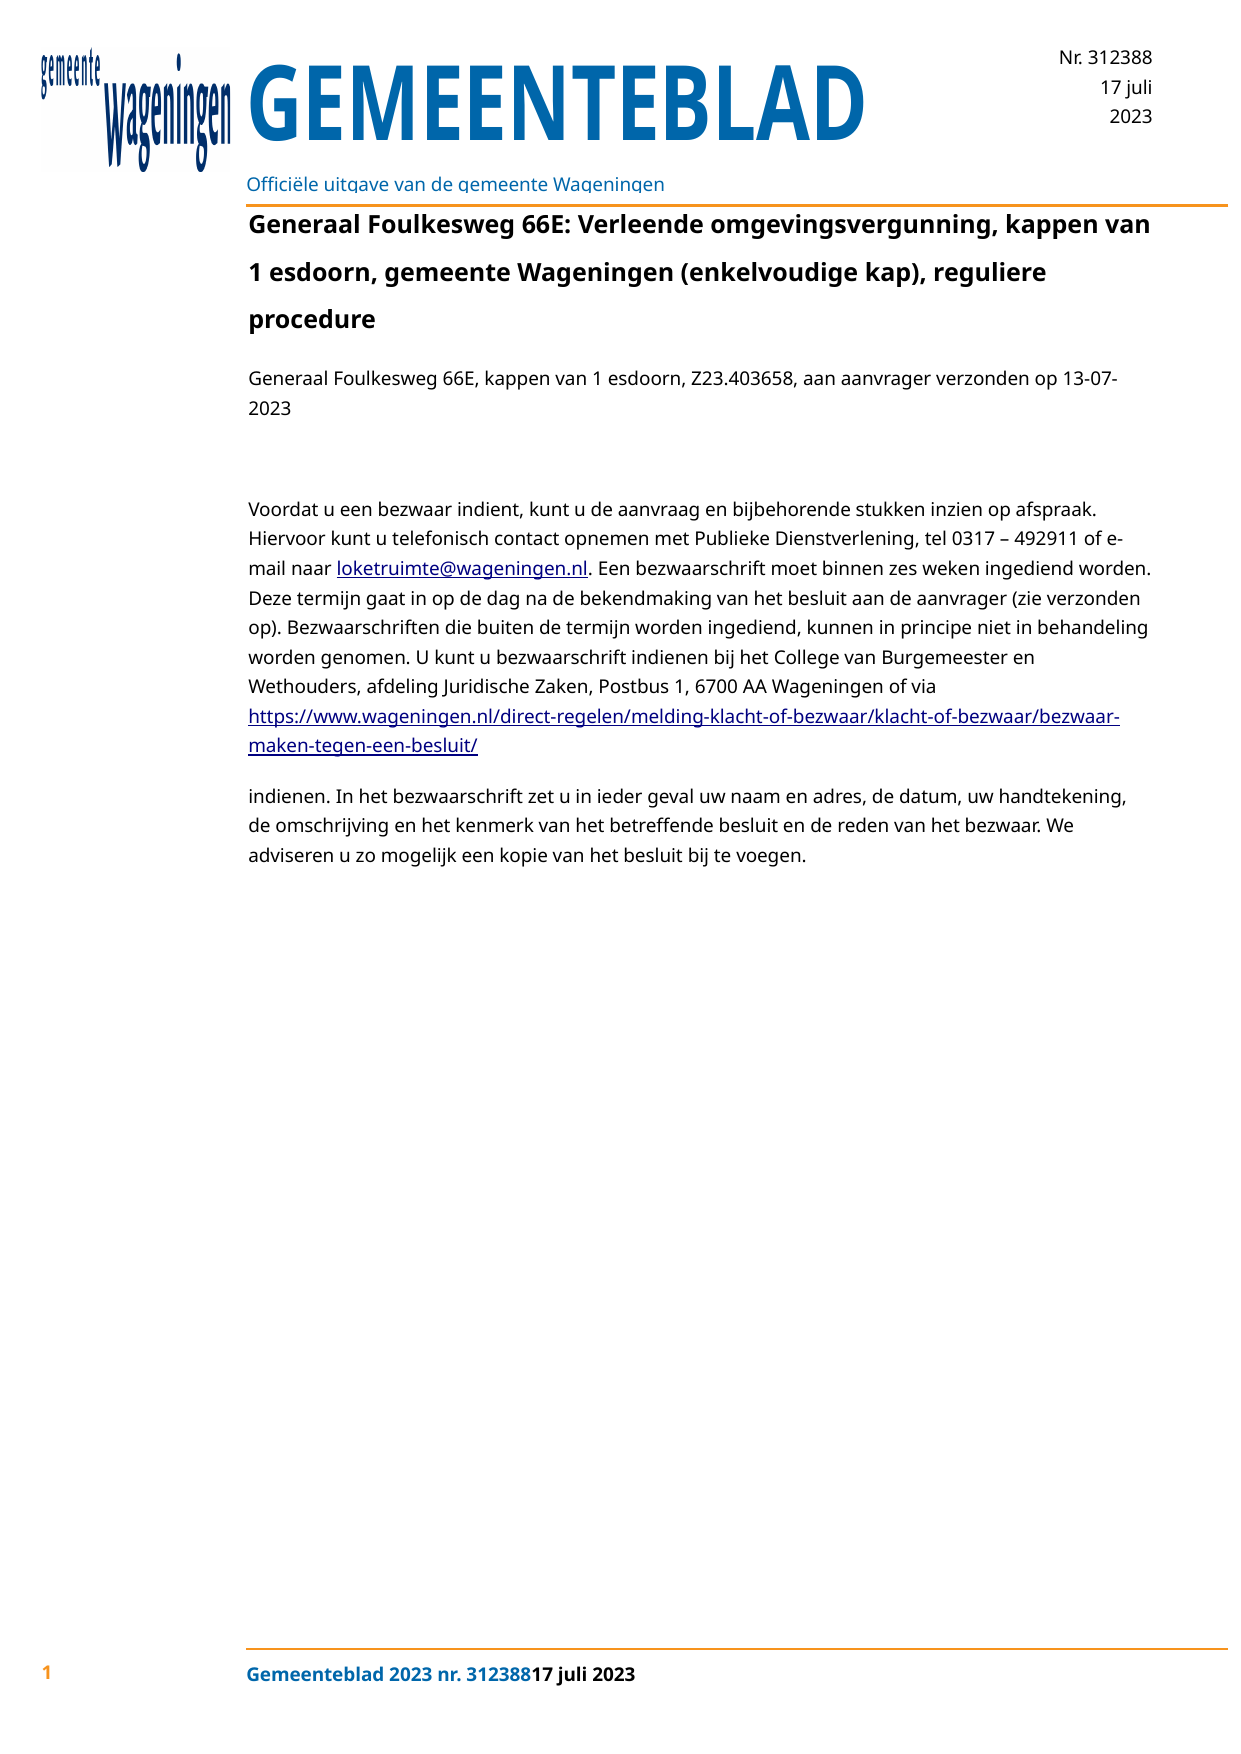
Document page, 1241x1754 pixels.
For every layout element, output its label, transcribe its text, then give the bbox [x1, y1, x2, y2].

text indienen. In het bezwaarschrift zet u in ieder geval uw naam en adres, de datum, uw handtekening, de omschrijving en het kenmerk van het betreffende besluit en de reden van het bezwaar. We adviseren u zo mogelijk een kopie van het besluit bij te voegen. [248, 783, 1152, 868]
text Voordat u een bezwaar indient, kunt u de aanvraag en bijbehorende stukken inzien op afspraak. Hiervoor kunt u telefonisch contact opnemen met Publieke Dienstverlening, tel 0317 – 492911 of e-mail naar loketruimte@wageningen.nl. Een bezwaarschrift moet binnen zes weken ingediend worden. Deze termijn gaat in op de dag na de bekendmaking van het besluit aan de aanvrager (zie verzonden op). Bezwaarschriften die buiten de termijn worden ingediend, kunnen in principe niet in behandeling worden genomen. U kunt u bezwaarschrift indienen bij het College van Burgemeester en Wethouders, afdeling Juridische Zaken, Postbus 1, 6700 AA Wageningen of via https://www.wageningen.nl/direct-regelen/melding-klacht-of-bezwaar/klacht-of-bezwaar/bezwaar-maken-tegen-een-besluit/ [248, 496, 1152, 758]
text Generaal Foulkesweg 66E: Verleende omgevingsvergunning, kappen van 1 esdoorn, gemeente Wageningen (enkelvoudige kap), reguliere procedure [248, 207, 1152, 336]
text Generaal Foulkesweg 66E, kappen van 1 esdoorn, Z23.403658, aan aanvrager verzonden op 13-07-2023 [248, 366, 1152, 421]
picture [41, 47, 231, 172]
